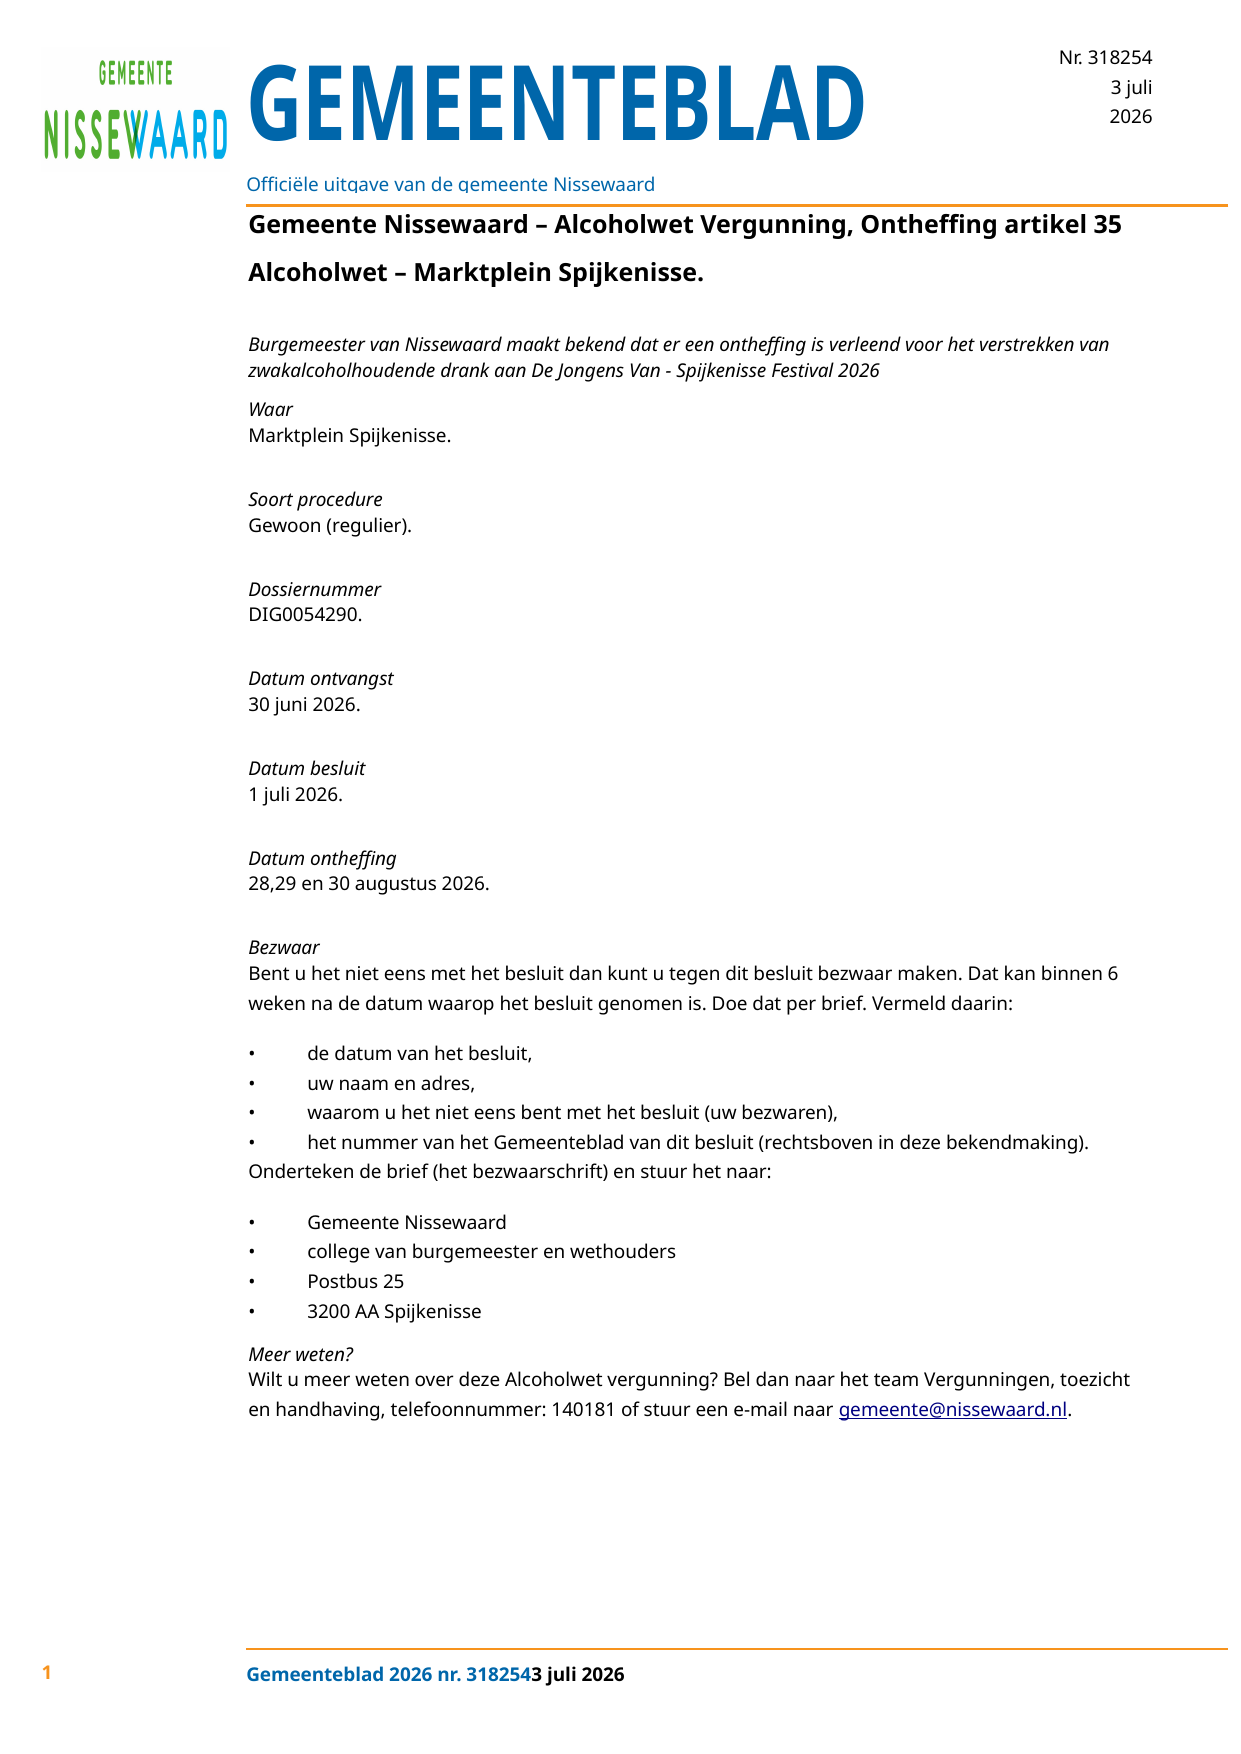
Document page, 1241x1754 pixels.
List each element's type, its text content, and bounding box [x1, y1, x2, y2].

text 30 juni 2026. [248, 691, 1152, 717]
text Gewoon (regulier). [248, 512, 1152, 538]
text Onderteken de brief (het bezwaarschrift) en stuur het naar: [248, 1159, 1152, 1184]
text 1 juli 2026. [248, 781, 1152, 807]
text 28,29 en 30 augustus 2026. [248, 871, 1152, 896]
text Datum ontvangst [248, 666, 1152, 691]
list Gemeente Nissewaard [248, 1209, 1152, 1235]
picture [41, 47, 231, 172]
text Datum ontheffing [248, 845, 1152, 871]
list waarom u het niet eens bent met het besluit (uw bezwaren), [248, 1099, 1152, 1125]
list 3200 AA Spijkenisse [248, 1298, 1152, 1323]
list de datum van het besluit, [248, 1040, 1152, 1066]
list uw naam en adres, [248, 1070, 1152, 1096]
text Meer weten? [248, 1341, 1152, 1367]
text Burgemeester van Nissewaard maakt bekend dat er een ontheffing is verleend voor het verstrekken van zwakalcoholhoudende drank aan De Jongens Van - Spijkenisse Festival 2026 [248, 331, 1152, 383]
text Wilt u meer weten over deze Alcoholwet vergunning? Bel dan naar het team Vergunningen, toezicht en handhaving, telefoonnummer: 140181 of stuur een e-mail naar gemeente@nissewaard.nl. [248, 1367, 1152, 1422]
text Bezwaar [248, 934, 1152, 960]
list college van burgemeester en wethouders [248, 1239, 1152, 1264]
text Bent u het niet eens met het besluit dan kunt u tegen dit besluit bezwaar maken. Dat kan binnen 6 weken na de datum waarop het besluit genomen is. Doe dat per brief. Vermeld daarin: [248, 960, 1152, 1016]
text Soort procedure [248, 486, 1152, 512]
text Waar [248, 396, 1152, 422]
text Dossiernummer [248, 576, 1152, 602]
text Marktplein Spijkenisse. [248, 422, 1152, 448]
text Datum besluit [248, 755, 1152, 781]
list Postbus 25 [248, 1268, 1152, 1294]
text Gemeente Nissewaard – Alcoholwet Vergunning, Ontheffing artikel 35 Alcoholwet – Marktplein Spijkenisse. [248, 207, 1152, 288]
text DIG0054290. [248, 602, 1152, 627]
list het nummer van het Gemeenteblad van dit besluit (rechtsboven in deze bekendmaking). [248, 1129, 1152, 1155]
